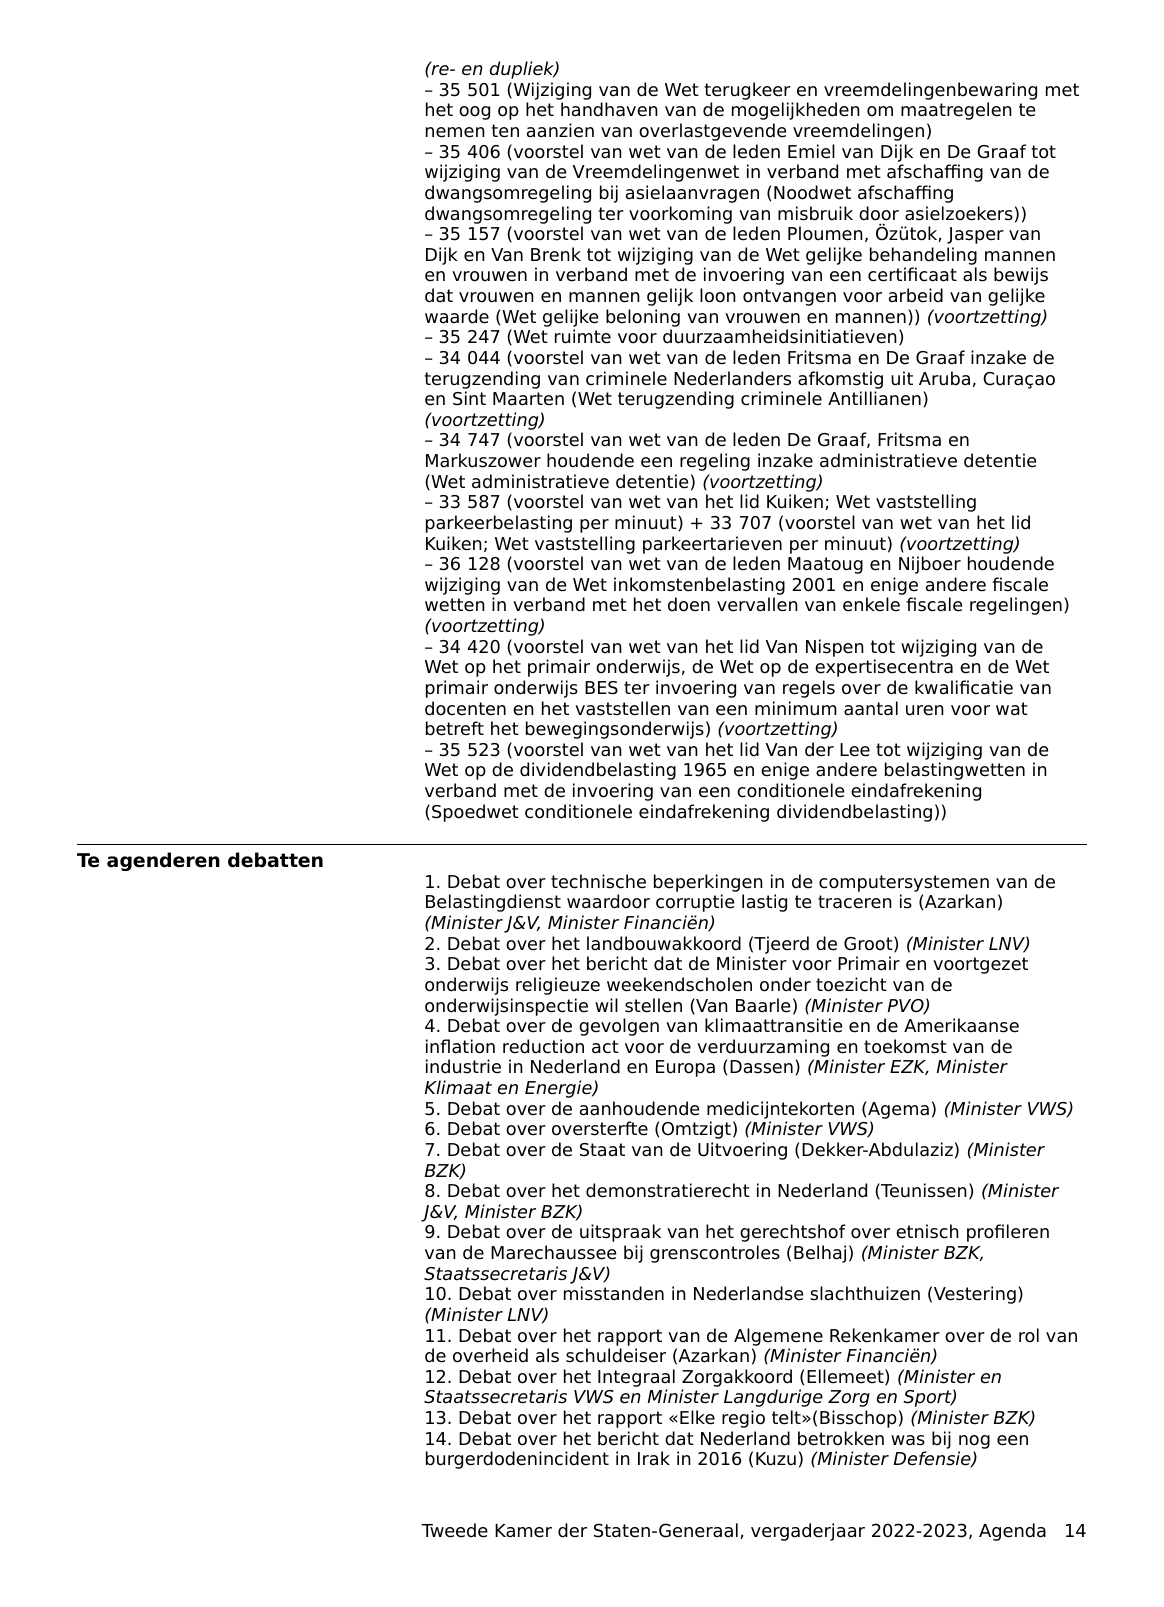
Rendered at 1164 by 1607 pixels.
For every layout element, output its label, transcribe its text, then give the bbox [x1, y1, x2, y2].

table_cell [77, 1119, 401, 1140]
table_cell [77, 1284, 401, 1326]
table_cell – 34 747 (voorstel van wet van de leden De Graaf, Fritsma en Markuszower houdende een regeling inzake administratieve detentie (Wet administratieve detentie) (voortzetting) [418, 430, 1087, 492]
table_cell [401, 1140, 418, 1181]
table_cell [77, 410, 401, 430]
table_cell [401, 430, 418, 492]
table_cell – 35 157 (voorstel van wet van de leden Ploumen, Özütok, Jasper van Dijk en Van Brenk tot wijziging van de Wet gelijke behandeling mannen en vrouwen in verband met de invoering van een certificaat als bewijs dat vrouwen en mannen gelijk loon ontvangen voor arbeid van gelijke waarde (Wet gelijke beloning van vrouwen en mannen)) (voortzetting) [418, 224, 1087, 327]
table_cell [401, 1408, 418, 1429]
table_cell [401, 1099, 418, 1119]
table_cell [77, 954, 401, 1016]
table_cell – 34 044 (voorstel van wet van de leden Fritsma en De Graaf inzake de terugzending van criminele Nederlanders afkomstig uit Aruba, Curaçao en Sint Maarten (Wet terugzending criminele Antillianen) [418, 348, 1087, 410]
table_cell [401, 554, 418, 637]
table_cell [401, 80, 418, 142]
table_cell – 33 587 (voorstel van wet van het lid Kuiken; Wet vaststelling parkeerbelasting per minuut) + 33 707 (voorstel van wet van het lid Kuiken; Wet vaststelling parkeertarieven per minuut) (voortzetting) [418, 492, 1087, 554]
table_cell [401, 637, 418, 740]
table_header [401, 845, 418, 872]
table_cell [77, 59, 401, 80]
table_cell [401, 492, 418, 554]
table_cell [77, 348, 401, 410]
table_cell [77, 1367, 401, 1408]
table_cell [401, 224, 418, 327]
table_cell 2. Debat over het landbouwakkoord (Tjeerd de Groot) (Minister LNV) [418, 934, 1087, 954]
table_cell [401, 59, 418, 80]
table_cell [77, 1223, 401, 1284]
table_cell 1. Debat over technische beperkingen in de computersystemen van de Belastingdienst waardoor corruptie lastig te traceren is (Azarkan) (Minister J&V, Minister Financiën) [418, 872, 1087, 934]
table_cell 13. Debat over het rapport «Elke regio telt»(Bisschop) (Minister BZK) [418, 1408, 1087, 1429]
table_cell [77, 430, 401, 492]
table_cell 8. Debat over het demonstratierecht in Nederland (Teunissen) (Minister J&V, Minister BZK) [418, 1181, 1087, 1222]
table_cell [401, 1016, 418, 1099]
table_cell [77, 1140, 401, 1181]
table_cell – 34 420 (voorstel van wet van het lid Van Nispen tot wijziging van de Wet op het primair onderwijs, de Wet op de expertisecentra en de Wet primair onderwijs BES ter invoering van regels over de kwalificatie van docenten en het vaststellen van een minimum aantal uren voor wat betreft het bewegingsonderwijs) (voortzetting) [418, 637, 1087, 740]
table_header Te agenderen debatten [77, 845, 401, 872]
table_cell [401, 1223, 418, 1284]
table_cell [77, 637, 401, 740]
table_cell 3. Debat over het bericht dat de Minister voor Primair en voortgezet onderwijs religieuze weekendscholen onder toezicht van de onderwijsinspectie wil stellen (Van Baarle) (Minister PVO) [418, 954, 1087, 1016]
table_cell 9. Debat over de uitspraak van het gerechtshof over etnisch profileren van de Marechaussee bij grenscontroles (Belhaj) (Minister BZK, Staatssecretaris J&V) [418, 1223, 1087, 1284]
table_cell [77, 1429, 401, 1470]
table_cell [401, 934, 418, 954]
table_cell – 35 247 (Wet ruimte voor duurzaamheidsinitiatieven) [418, 327, 1087, 348]
table_cell [401, 954, 418, 1016]
table_cell [401, 142, 418, 224]
table_cell [77, 224, 401, 327]
table_cell [401, 1119, 418, 1140]
table_cell [77, 492, 401, 554]
table_cell [77, 740, 401, 822]
table_cell [401, 1367, 418, 1408]
table_cell [401, 327, 418, 348]
table_cell [77, 142, 401, 224]
table_cell [77, 1016, 401, 1099]
table_cell 7. Debat over de Staat van de Uitvoering (Dekker-Abdulaziz) (Minister BZK) [418, 1140, 1087, 1181]
table_cell 14. Debat over het bericht dat Nederland betrokken was bij nog een burgerdodenincident in Irak in 2016 (Kuzu) (Minister Defensie) [418, 1429, 1087, 1470]
table_cell (voortzetting) [418, 410, 1087, 430]
table_cell – 35 406 (voorstel van wet van de leden Emiel van Dijk en De Graaf tot wijziging van de Vreemdelingenwet in verband met afschaffing van de dwangsomregeling bij asielaanvragen (Noodwet afschaffing dwangsomregeling ter voorkoming van misbruik door asielzoekers)) [418, 142, 1087, 224]
table_cell [401, 1326, 418, 1367]
table_cell [77, 327, 401, 348]
table_cell 6. Debat over oversterfte (Omtzigt) (Minister VWS) [418, 1119, 1087, 1140]
table_cell [401, 740, 418, 822]
table_cell [401, 1181, 418, 1222]
table_cell [401, 348, 418, 410]
table_cell [77, 1408, 401, 1429]
table_cell [77, 1099, 401, 1119]
table_cell [401, 1429, 418, 1470]
table_cell 4. Debat over de gevolgen van klimaattransitie en de Amerikaanse inflation reduction act voor de verduurzaming en toekomst van de industrie in Nederland en Europa (Dassen) (Minister EZK, Minister Klimaat en Energie) [418, 1016, 1087, 1099]
table_cell 11. Debat over het rapport van de Algemene Rekenkamer over de rol van de overheid als schuldeiser (Azarkan) (Minister Financiën) [418, 1326, 1087, 1367]
table_cell 5. Debat over de aanhoudende medicijntekorten (Agema) (Minister VWS) [418, 1099, 1087, 1119]
table_cell [77, 1326, 401, 1367]
table_cell 12. Debat over het Integraal Zorgakkoord (Ellemeet) (Minister en Staatssecretaris VWS en Minister Langdurige Zorg en Sport) [418, 1367, 1087, 1408]
table_cell [401, 872, 418, 934]
table_cell (re- en dupliek) [418, 59, 1087, 80]
table_cell [77, 934, 401, 954]
table_cell [401, 410, 418, 430]
table_cell 10. Debat over misstanden in Nederlandse slachthuizen (Vestering) (Minister LNV) [418, 1284, 1087, 1326]
table_cell [401, 1284, 418, 1326]
table_cell [77, 554, 401, 637]
table_cell [77, 1181, 401, 1222]
table_cell [77, 80, 401, 142]
table_header [418, 845, 1087, 872]
table_cell – 35 523 (voorstel van wet van het lid Van der Lee tot wijziging van de Wet op de dividendbelasting 1965 en enige andere belastingwetten in verband met de invoering van een conditionele eindafrekening (Spoedwet conditionele eindafrekening dividendbelasting)) [418, 740, 1087, 822]
table_cell – 36 128 (voorstel van wet van de leden Maatoug en Nijboer houdende wijziging van de Wet inkomstenbelasting 2001 en enige andere fiscale wetten in verband met het doen vervallen van enkele fiscale regelingen) (voortzetting) [418, 554, 1087, 637]
table_cell – 35 501 (Wijziging van de Wet terugkeer en vreemdelingenbewaring met het oog op het handhaven van de mogelijkheden om maatregelen te nemen ten aanzien van overlastgevende vreemdelingen) [418, 80, 1087, 142]
table_cell [77, 872, 401, 934]
